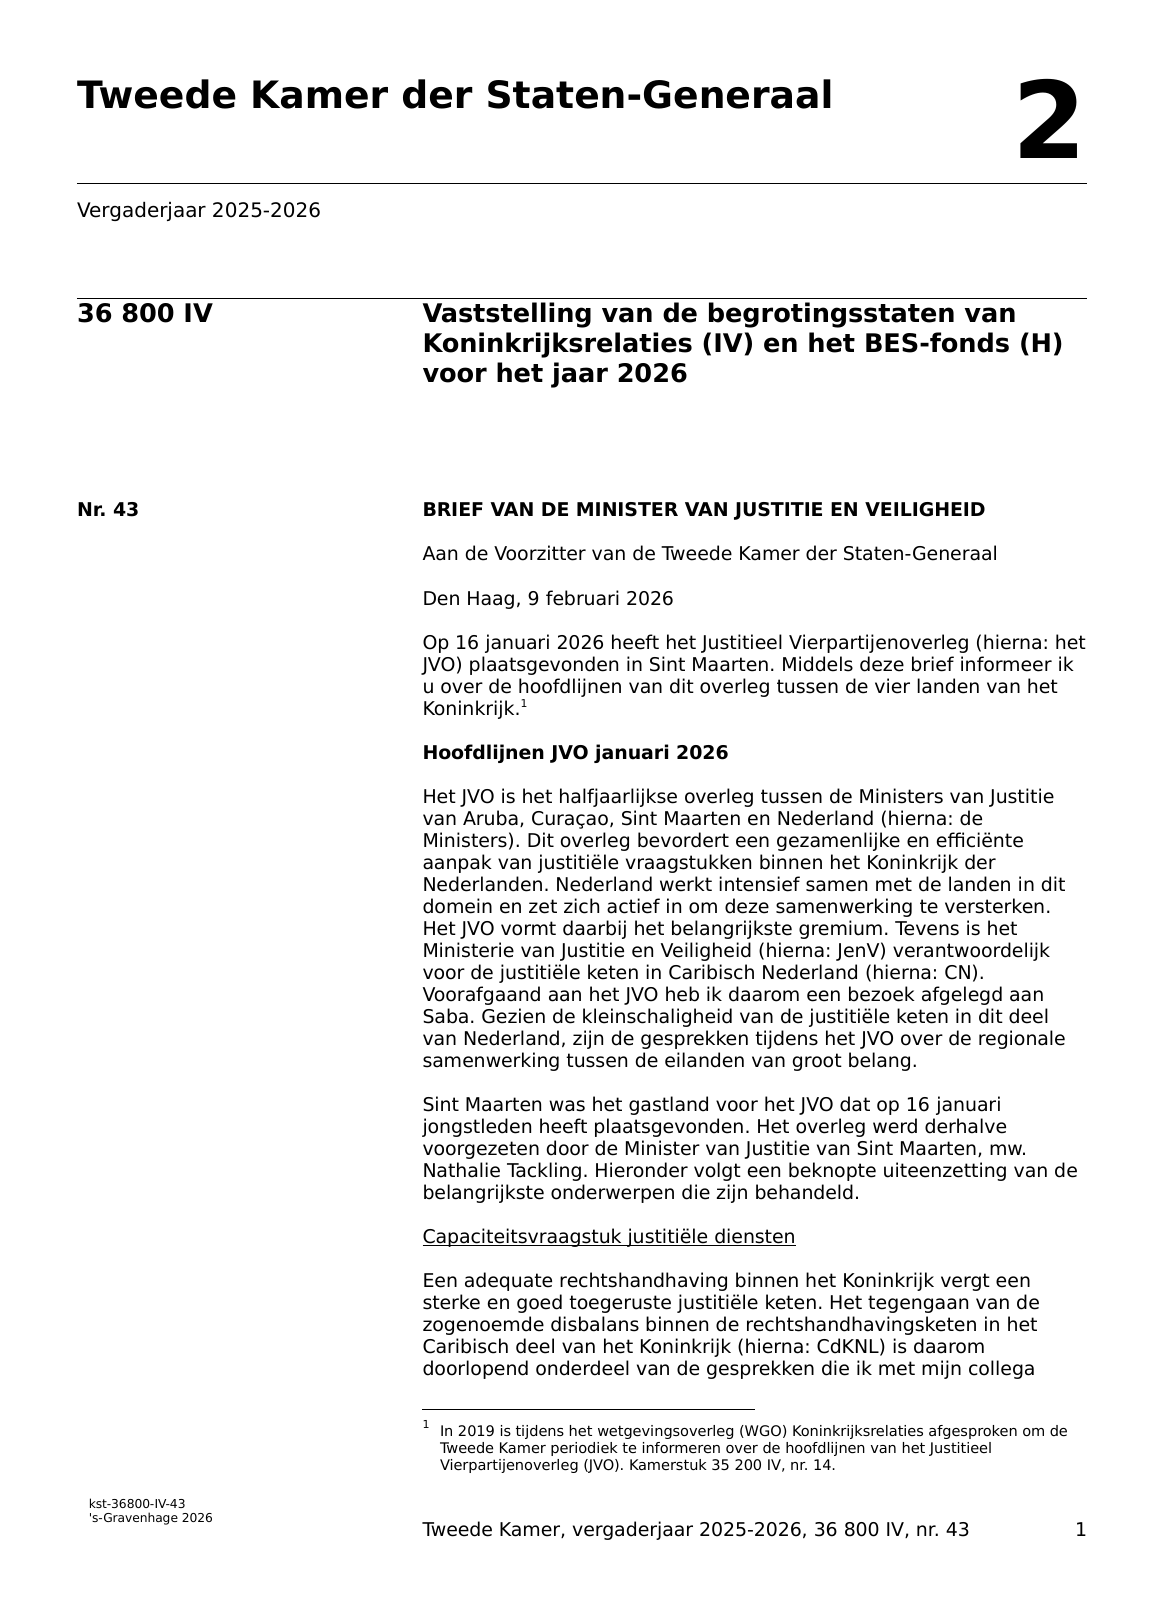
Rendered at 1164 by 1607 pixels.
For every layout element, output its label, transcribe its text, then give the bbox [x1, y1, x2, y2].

subtitle 36 800 IV Vaststelling van de begrotingsstaten van Koninkrijksrelaties (IV) en het BES-fonds (H) voor het jaar 2026 [77, 299, 1087, 388]
text Sint Maarten was het gastland voor het JVO dat op 16 januari jongstleden heeft plaatsgevonden. Het overleg werd derhalve voorgezeten door de Minister van Justitie van Sint Maarten, mw. Nathalie Tackling. Hieronder volgt een beknopte uiteenzetting van de belangrijkste onderwerpen die zijn behandeld. [422, 1094, 1087, 1204]
text 's-Gravenhage 2026 [88, 1511, 323, 1525]
subtitle Capaciteitsvraagstuk justitiële diensten [422, 1226, 1087, 1248]
text Het JVO is het halfjaarlijkse overleg tussen de Ministers van Justitie van Aruba, Curaçao, Sint Maarten en Nederland (hierna: de Ministers). Dit overleg bevordert een gezamenlijke en efficiënte aanpak van justitiële vraagstukken binnen het Koninkrijk der Nederlanden. Nederland werkt intensief samen met de landen in dit domein en zet zich actief in om deze samenwerking te versterken. Het JVO vormt daarbij het belangrijkste gremium. Tevens is het Ministerie van Justitie en Veiligheid (hierna: JenV) verantwoordelijk voor de justitiële keten in Caribisch Nederland (hierna: CN). Voorafgaand aan het JVO heb ik daarom een bezoek afgelegd aan Saba. Gezien de kleinschaligheid van de justitiële keten in dit deel van Nederland, zijn de gesprekken tijdens het JVO over de regionale samenwerking tussen de eilanden van groot belang. [422, 786, 1087, 1072]
text Den Haag, 9 februari 2026 [422, 587, 1087, 609]
table_header 2 [886, 59, 1087, 183]
table_cell Vergaderjaar 2025-2026 [77, 184, 1087, 298]
subtitle Hoofdlijnen JVO januari 2026 [422, 742, 1087, 764]
subtitle Nr. 43 BRIEF VAN DE MINISTER VAN JUSTITIE EN VEILIGHEID [77, 499, 1087, 521]
table_header Tweede Kamer der Staten-Generaal [77, 59, 886, 183]
text In 2019 is tijdens het wetgevingsoverleg (WGO) Koninkrijksrelaties afgesproken om de Tweede Kamer periodiek te informeren over de hoofdlijnen van het Justitieel Vierpartijenoverleg (JVO). Kamerstuk 35 200 IV, nr. 14. [422, 1418, 1087, 1474]
text kst-36800-IV-43 [88, 1497, 323, 1511]
text Aan de Voorzitter van de Tweede Kamer der Staten-Generaal [422, 543, 1087, 565]
text Op 16 januari 2026 heeft het Justitieel Vierpartijenoverleg (hierna: het JVO) plaatsgevonden in Sint Maarten. Middels deze brief informeer ik u over de hoofdlijnen van dit overleg tussen de vier landen van het Koninkrijk. [422, 632, 1087, 719]
text Een adequate rechtshandhaving binnen het Koninkrijk vergt een sterke en goed toegeruste justitiële keten. Het tegengaan van de zogenoemde disbalans binnen de rechtshandhavingsketen in het Caribisch deel van het Koninkrijk (hierna: CdKNL) is daarom doorlopend onderdeel van de gesprekken die ik met mijn collega [422, 1270, 1087, 1380]
